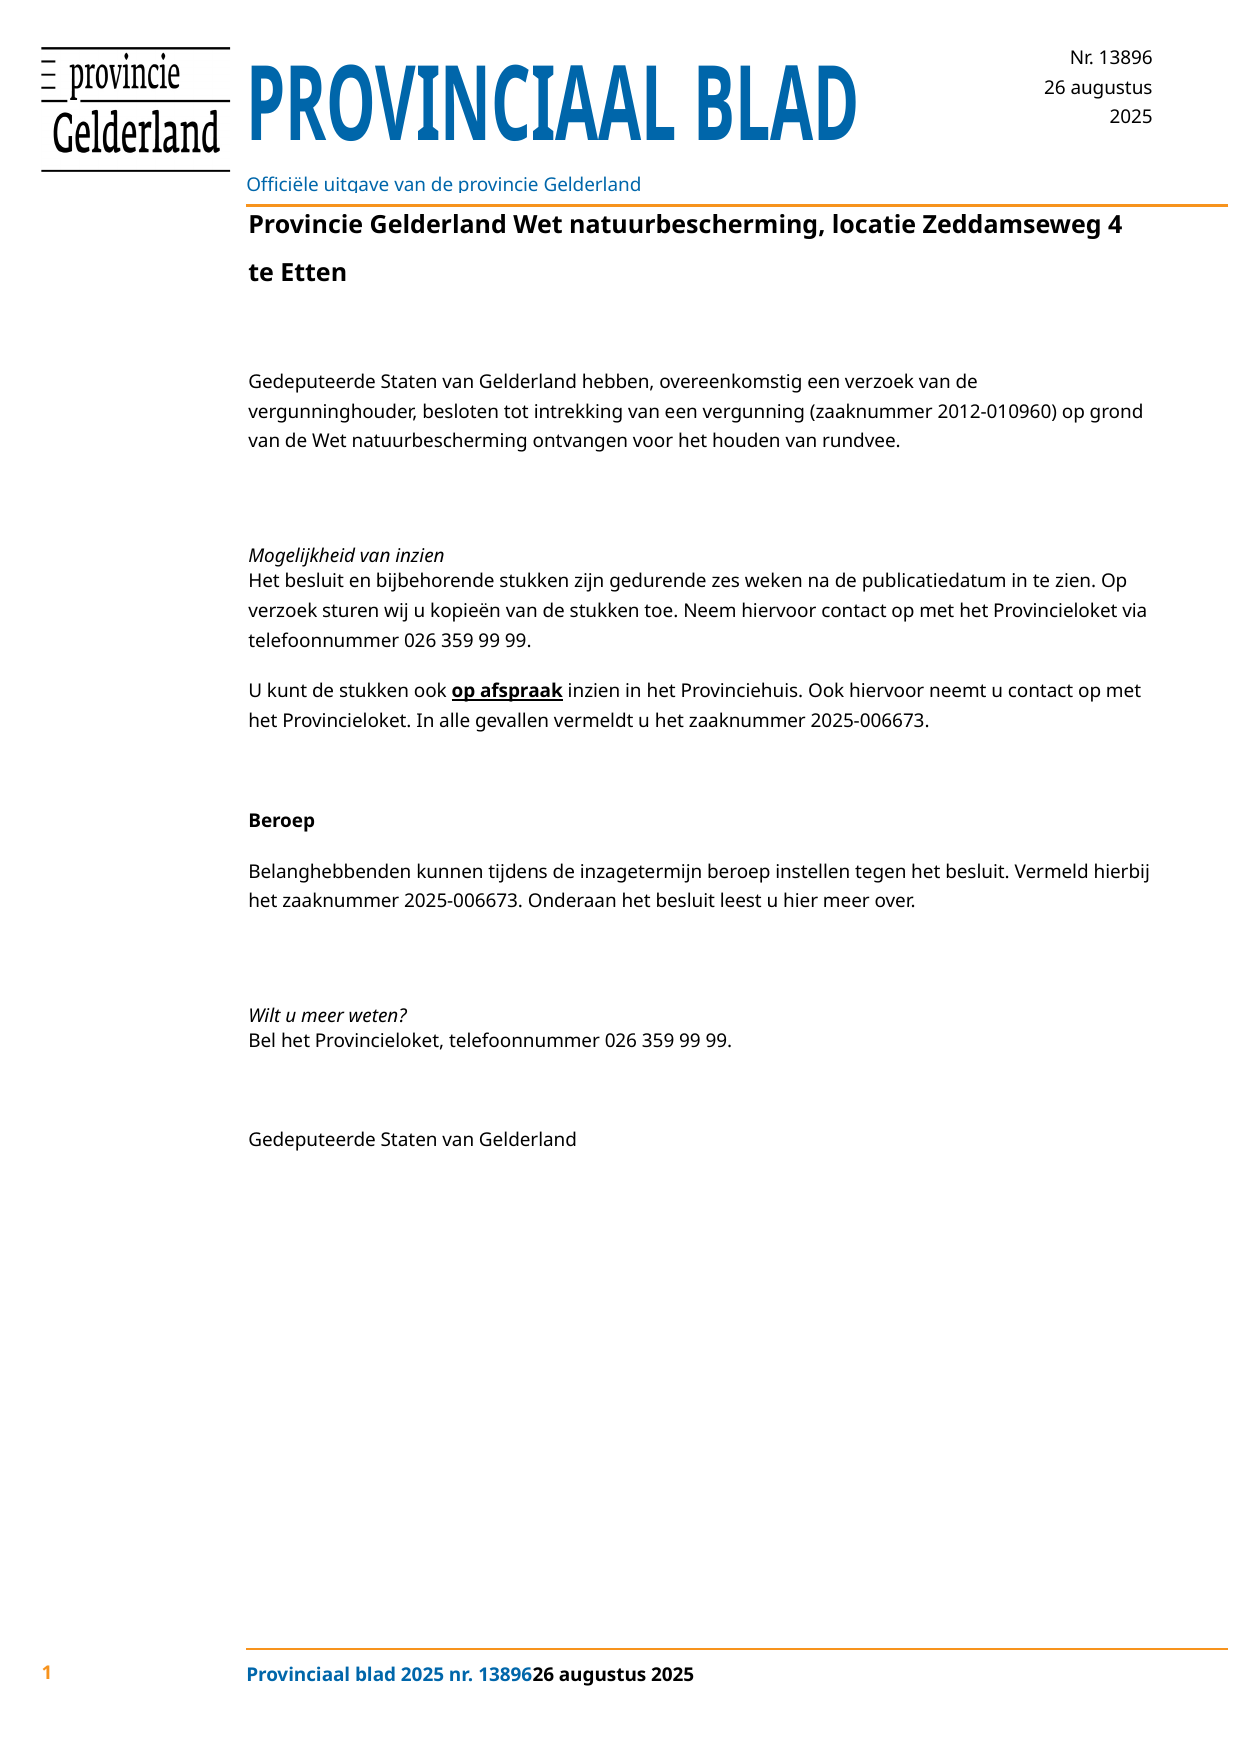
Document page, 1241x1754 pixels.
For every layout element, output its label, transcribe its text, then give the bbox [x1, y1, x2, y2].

text Gedeputeerde Staten van Gelderland hebben, overeenkomstig een verzoek van de vergunninghouder, besloten tot intrekking van een vergunning (zaaknummer 2012-010960) op grond van de Wet natuurbescherming ontvangen voor het houden van rundvee. [248, 368, 1152, 453]
text Bel het Provincieloket, telefoonnummer 026 359 99 99. [248, 1028, 1152, 1053]
text Wilt u meer weten? [248, 1002, 1152, 1028]
picture [41, 47, 231, 172]
text Gedeputeerde Staten van Gelderland [248, 1126, 1152, 1152]
text Belanghebbenden kunnen tijdens de inzagetermijn beroep instellen tegen het besluit. Vermeld hierbij het zaaknummer 2025-006673. Onderaan het besluit leest u hier meer over. [248, 858, 1152, 913]
text Mogelijkheid van inzien [248, 542, 1152, 568]
text Beroep [248, 808, 1152, 833]
text U kunt de stukken ook op afspraak inzien in het Provinciehuis. Ook hiervoor neemt u contact op met het Provincieloket. In alle gevallen vermeldt u het zaaknummer 2025-006673. [248, 677, 1152, 732]
text Provincie Gelderland Wet natuurbescherming, locatie Zeddamseweg 4 te Etten [248, 207, 1152, 288]
text Het besluit en bijbehorende stukken zijn gedurende zes weken na de publicatiedatum in te zien. Op verzoek sturen wij u kopieën van de stukken toe. Neem hiervoor contact op met het Provincieloket via telefoonnummer 026 359 99 99. [248, 568, 1152, 652]
